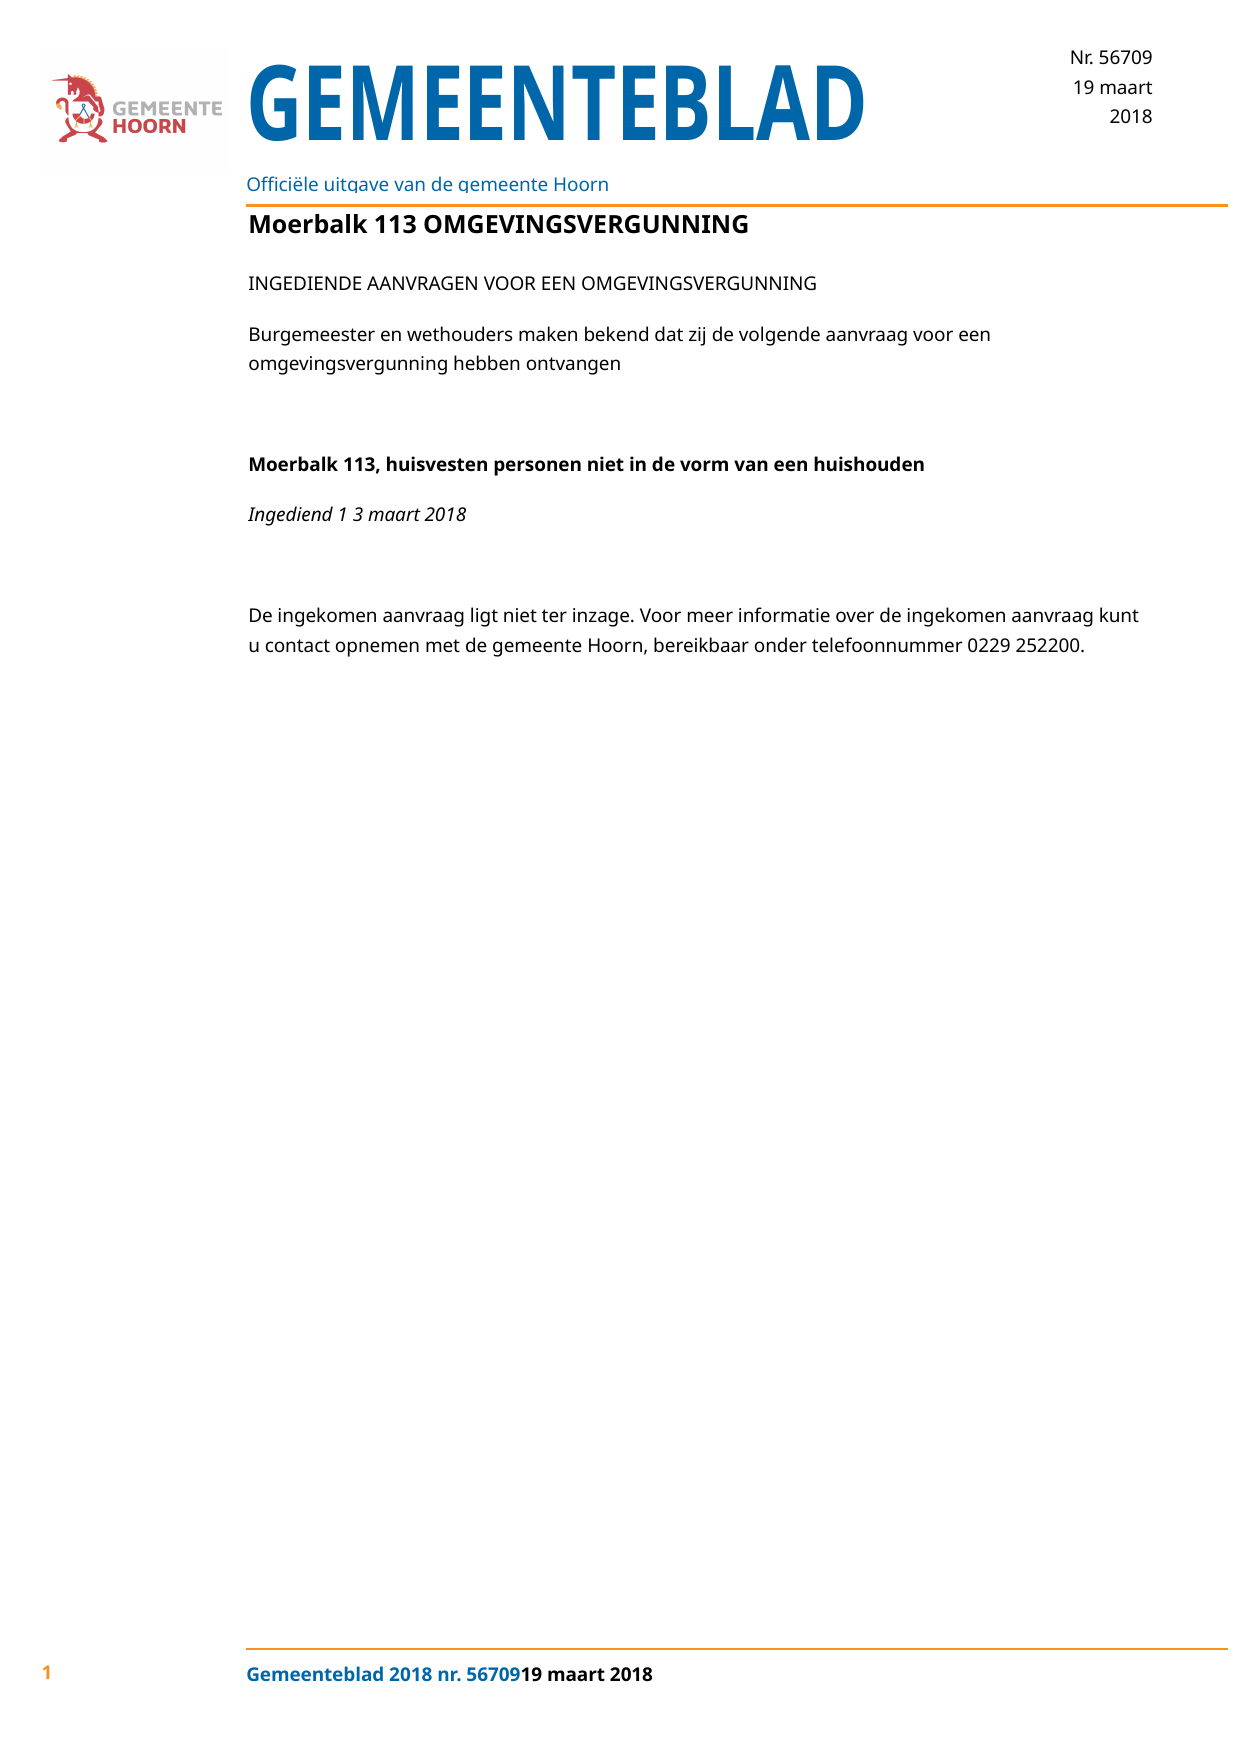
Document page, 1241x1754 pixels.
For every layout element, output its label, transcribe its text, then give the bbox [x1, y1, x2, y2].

picture [41, 47, 231, 172]
text De ingekomen aanvraag ligt niet ter inzage. Voor meer informatie over de ingekomen aanvraag kunt u contact opnemen met de gemeente Hoorn, bereikbaar onder telefoonnummer 0229 252200. [248, 602, 1152, 658]
text Moerbalk 113, huisvesten personen niet in de vorm van een huishouden [248, 451, 1152, 477]
text Moerbalk 113 OMGEVINGSVERGUNNING [248, 207, 1152, 241]
text Burgemeester en wethouders maken bekend dat zij de volgende aanvraag voor een omgevingsvergunning hebben ontvangen [248, 321, 1152, 376]
text INGEDIENDE AANVRAGEN VOOR EEN OMGEVINGSVERGUNNING [248, 270, 1152, 296]
text Ingediend 1 3 maart 2018 [248, 502, 1152, 527]
